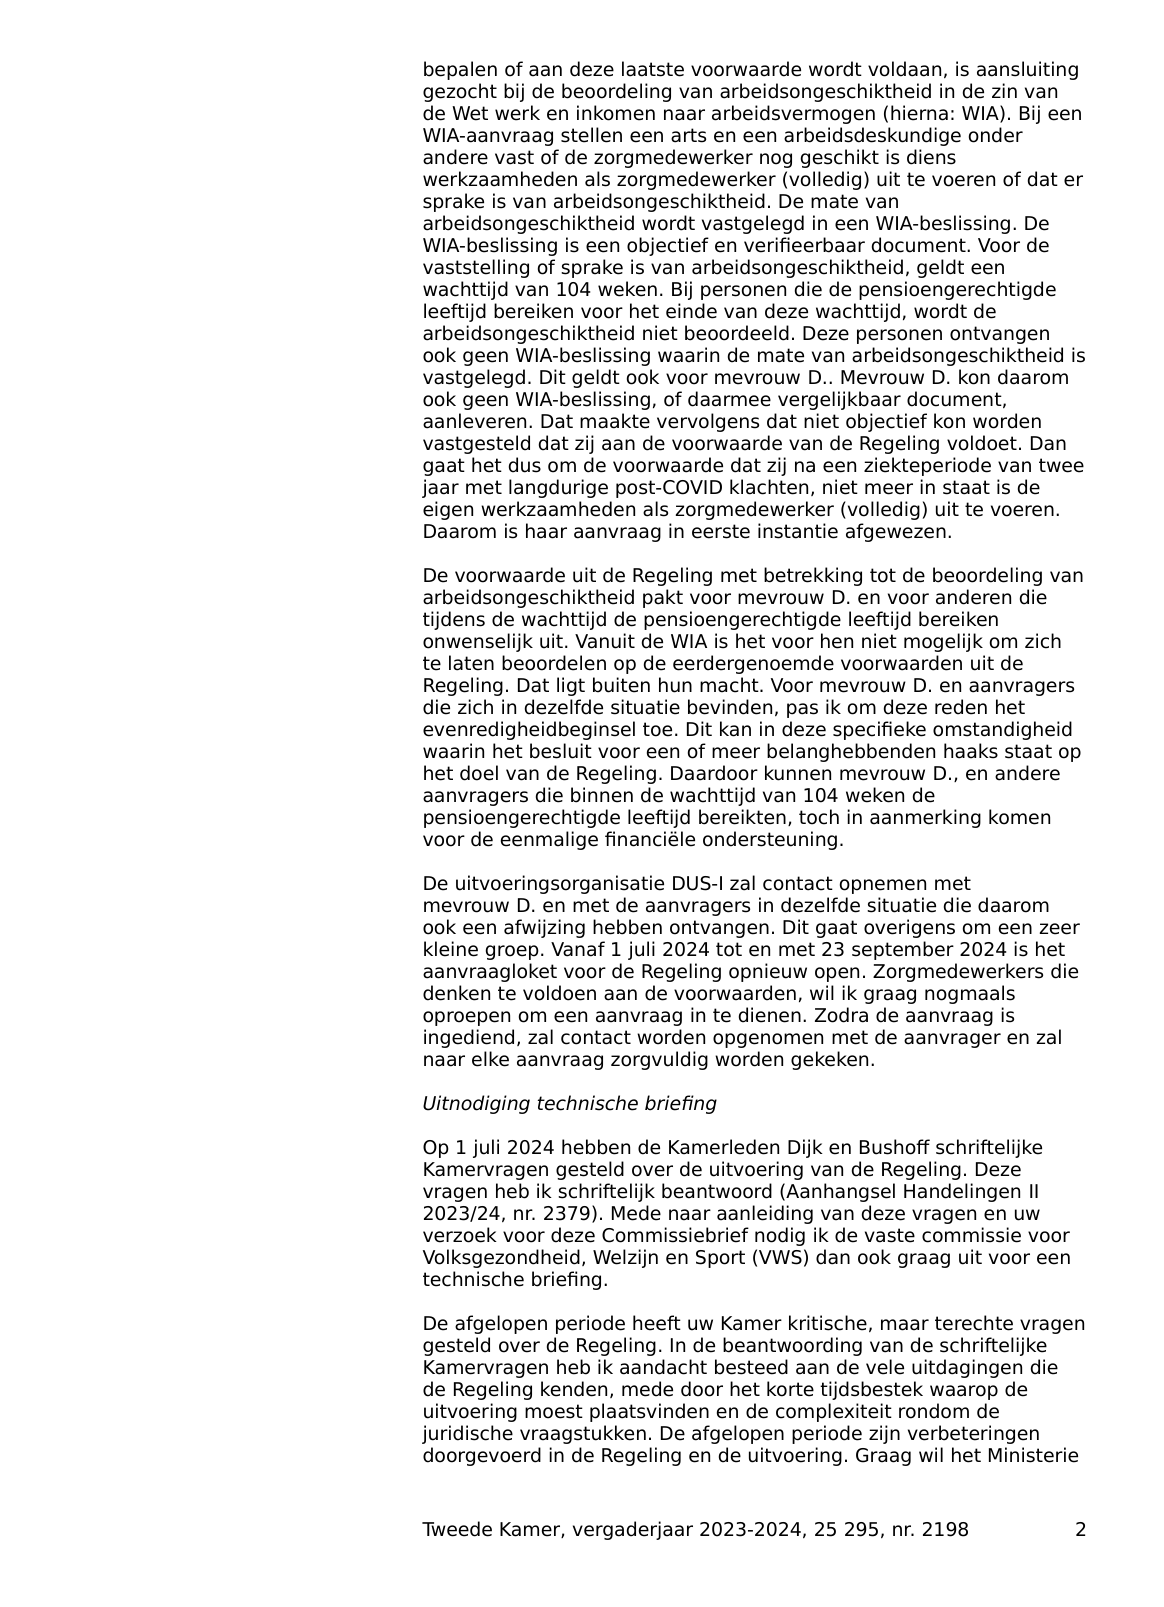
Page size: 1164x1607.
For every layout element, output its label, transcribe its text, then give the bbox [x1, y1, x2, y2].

text De uitvoeringsorganisatie DUS-I zal contact opnemen met mevrouw D. en met de aanvragers in dezelfde situatie die daarom ook een afwijzing hebben ontvangen. Dit gaat overigens om een zeer kleine groep. Vanaf 1 juli 2024 tot en met 23 september 2024 is het aanvraagloket voor de Regeling opnieuw open. Zorgmedewerkers die denken te voldoen aan de voorwaarden, wil ik graag nogmaals oproepen om een aanvraag in te dienen. Zodra de aanvraag is ingediend, zal contact worden opgenomen met de aanvrager en zal naar elke aanvraag zorgvuldig worden gekeken. [422, 873, 1087, 1071]
subtitle Uitnodiging technische briefing [422, 1093, 1087, 1115]
text Op 1 juli 2024 hebben de Kamerleden Dijk en Bushoff schriftelijke Kamervragen gesteld over de uitvoering van de Regeling. Deze vragen heb ik schriftelijk beantwoord (Aanhangsel Handelingen II 2023/24, nr. 2379). Mede naar aanleiding van deze vragen en uw verzoek voor deze Commissiebrief nodig ik de vaste commissie voor Volksgezondheid, Welzijn en Sport (VWS) dan ook graag uit voor een technische briefing. [422, 1137, 1087, 1291]
text De afgelopen periode heeft uw Kamer kritische, maar terechte vragen gesteld over de Regeling. In de beantwoording van de schriftelijke Kamervragen heb ik aandacht besteed aan de vele uitdagingen die de Regeling kenden, mede door het korte tijdsbestek waarop de uitvoering moest plaatsvinden en de complexiteit rondom de juridische vraagstukken. De afgelopen periode zijn verbeteringen doorgevoerd in de Regeling en de uitvoering. Graag wil het Ministerie [422, 1313, 1087, 1467]
text bepalen of aan deze laatste voorwaarde wordt voldaan, is aansluiting gezocht bij de beoordeling van arbeidsongeschiktheid in de zin van de Wet werk en inkomen naar arbeidsvermogen (hierna: WIA). Bij een WIA-aanvraag stellen een arts en een arbeidsdeskundige onder andere vast of de zorgmedewerker nog geschikt is diens werkzaamheden als zorgmedewerker (volledig) uit te voeren of dat er sprake is van arbeidsongeschiktheid. De mate van arbeidsongeschiktheid wordt vastgelegd in een WIA-beslissing. De WIA-beslissing is een objectief en verifieerbaar document. Voor de vaststelling of sprake is van arbeidsongeschiktheid, geldt een wachttijd van 104 weken. Bij personen die de pensioengerechtigde leeftijd bereiken voor het einde van deze wachttijd, wordt de arbeidsongeschiktheid niet beoordeeld. Deze personen ontvangen ook geen WIA-beslissing waarin de mate van arbeidsongeschiktheid is vastgelegd. Dit geldt ook voor mevrouw D.. Mevrouw D. kon daarom ook geen WIA-beslissing, of daarmee vergelijkbaar document, aanleveren. Dat maakte vervolgens dat niet objectief kon worden vastgesteld dat zij aan de voorwaarde van de Regeling voldoet. Dan gaat het dus om de voorwaarde dat zij na een ziekteperiode van twee jaar met langdurige post-COVID klachten, niet meer in staat is de eigen werkzaamheden als zorgmedewerker (volledig) uit te voeren. Daarom is haar aanvraag in eerste instantie afgewezen. [422, 59, 1087, 543]
text De voorwaarde uit de Regeling met betrekking tot de beoordeling van arbeidsongeschiktheid pakt voor mevrouw D. en voor anderen die tijdens de wachttijd de pensioengerechtigde leeftijd bereiken onwenselijk uit. Vanuit de WIA is het voor hen niet mogelijk om zich te laten beoordelen op de eerdergenoemde voorwaarden uit de Regeling. Dat ligt buiten hun macht. Voor mevrouw D. en aanvragers die zich in dezelfde situatie bevinden, pas ik om deze reden het evenredigheidbeginsel toe. Dit kan in deze specifieke omstandigheid waarin het besluit voor een of meer belanghebbenden haaks staat op het doel van de Regeling. Daardoor kunnen mevrouw D., en andere aanvragers die binnen de wachttijd van 104 weken de pensioengerechtigde leeftijd bereikten, toch in aanmerking komen voor de eenmalige financiële ondersteuning. [422, 565, 1087, 851]
